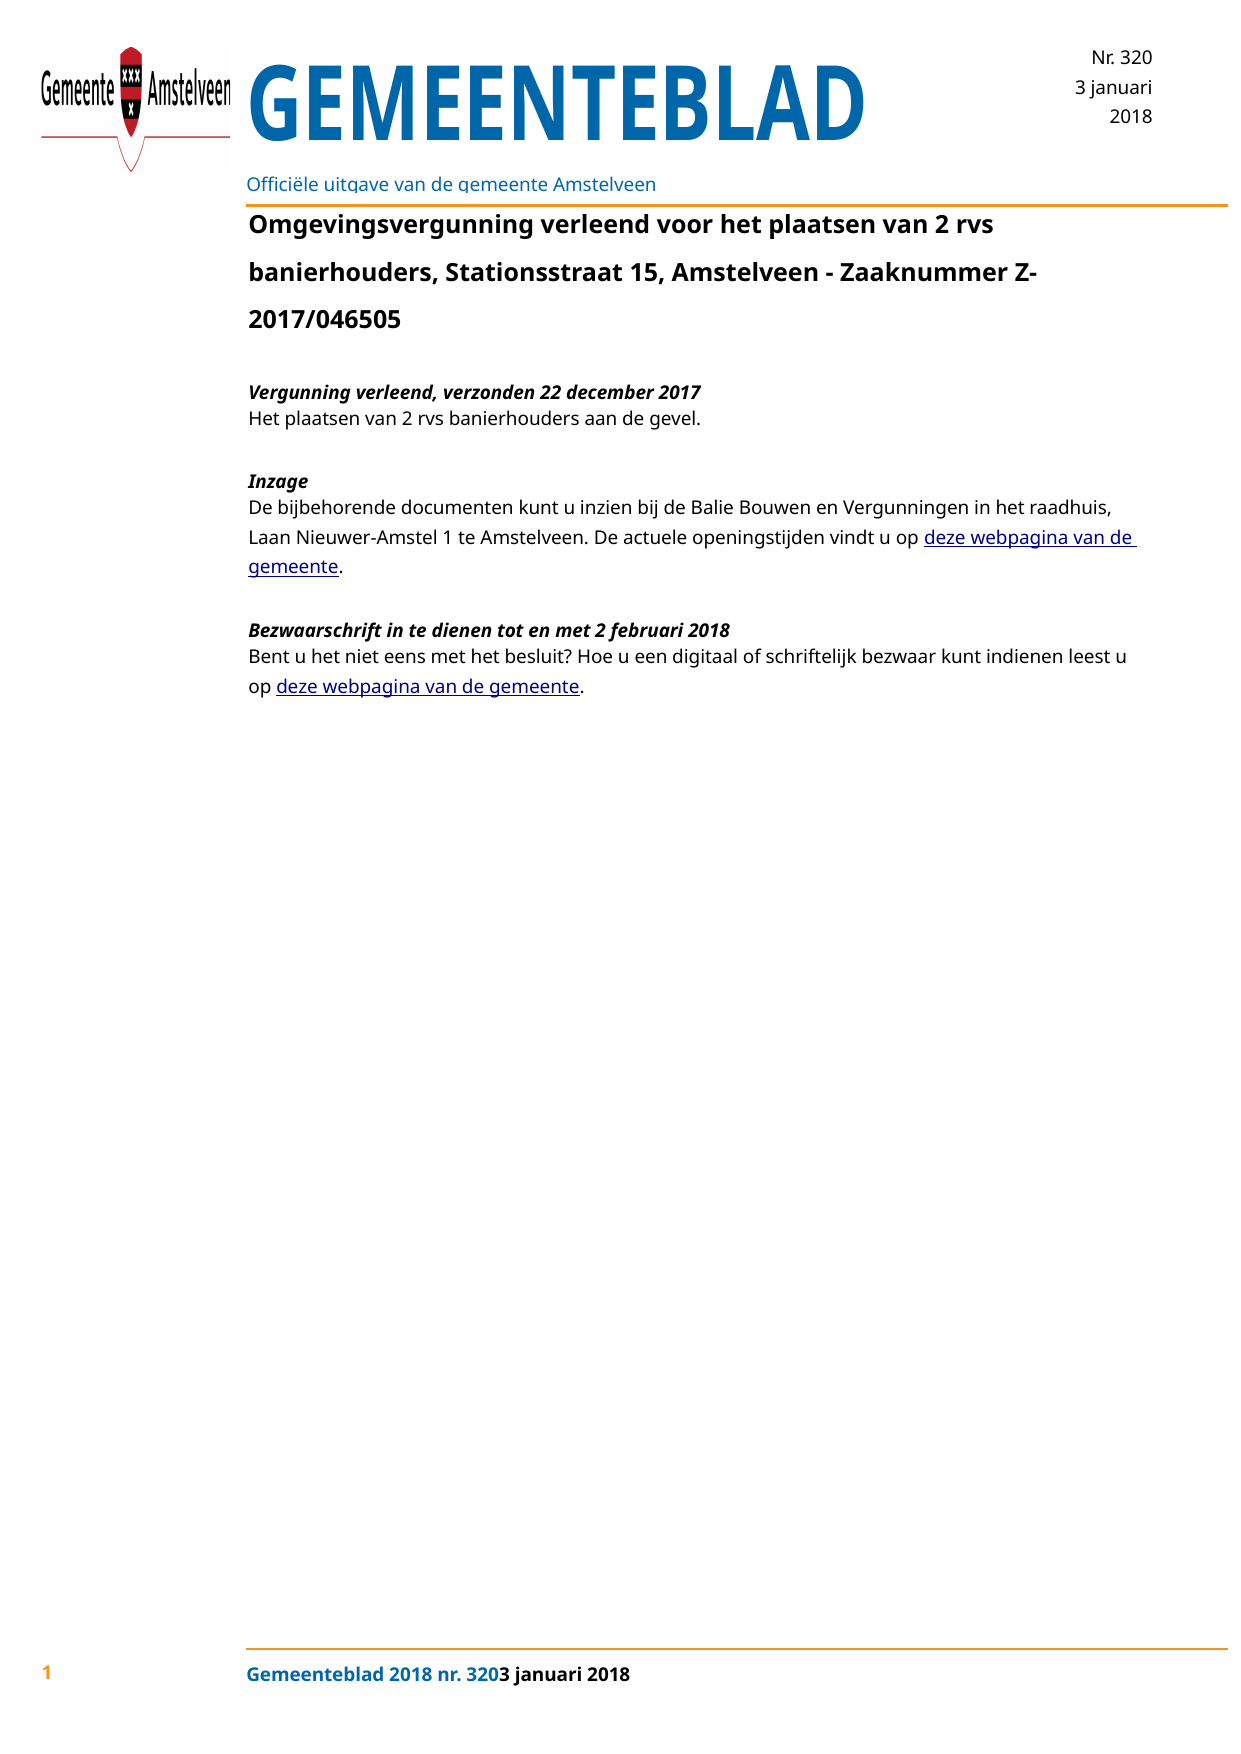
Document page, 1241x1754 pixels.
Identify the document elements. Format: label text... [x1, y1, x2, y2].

text Inzage [248, 469, 1152, 494]
text Vergunning verleend, verzonden 22 december 2017 [248, 379, 1152, 405]
text De bijbehorende documenten kunt u inzien bij de Balie Bouwen en Vergunningen in het raadhuis, Laan Nieuwer-Amstel 1 te Amstelveen. De actuele openingstijden vindt u op deze webpagina van de gemeente. [248, 494, 1152, 579]
text Bent u het niet eens met het besluit? Hoe u een digitaal of schriftelijk bezwaar kunt indienen leest u op deze webpagina van de gemeente. [248, 643, 1152, 699]
text Omgevingsvergunning verleend voor het plaatsen van 2 rvs banierhouders, Stationsstraat 15, Amstelveen - Zaaknummer Z-2017/046505 [248, 207, 1152, 336]
picture [41, 47, 231, 172]
text Het plaatsen van 2 rvs banierhouders aan de gevel. [248, 405, 1152, 431]
text Bezwaarschrift in te dienen tot en met 2 februari 2018 [248, 618, 1152, 643]
